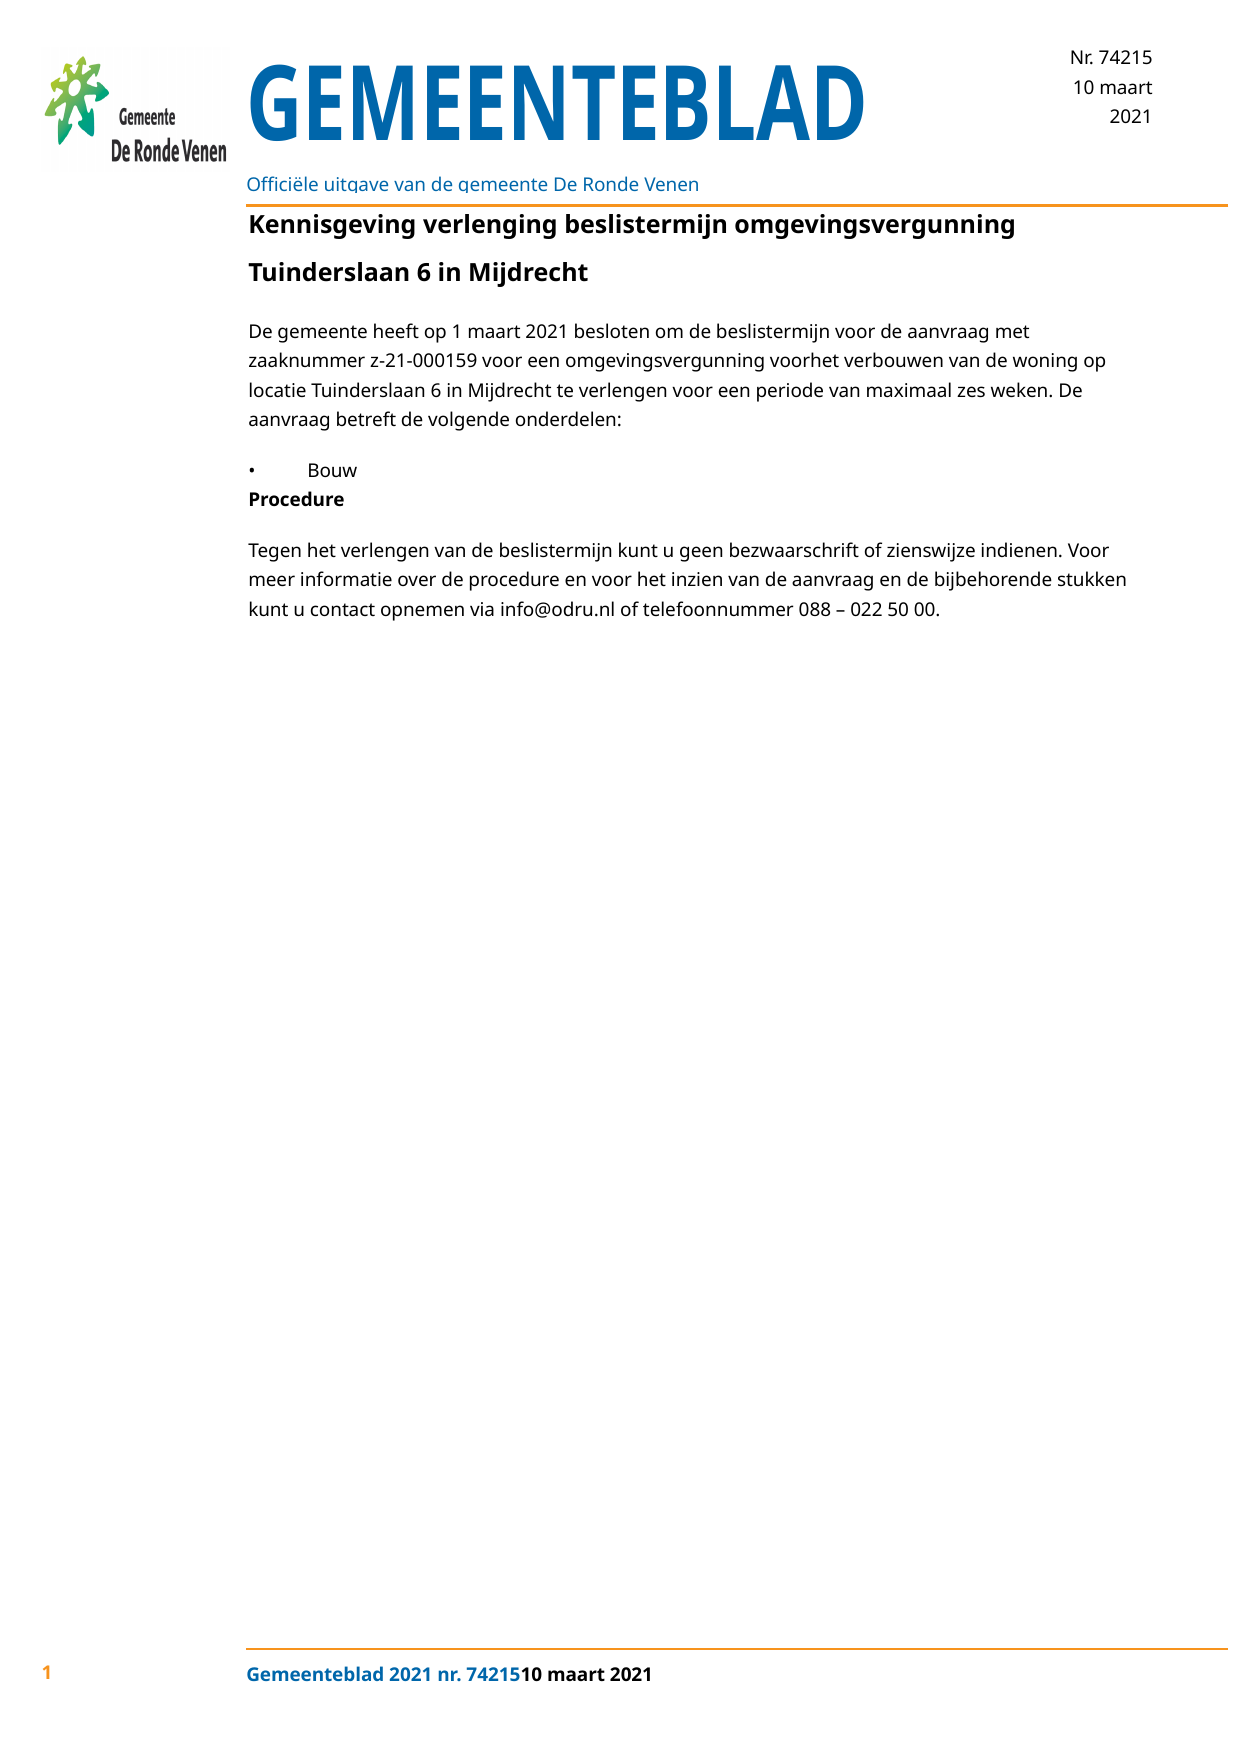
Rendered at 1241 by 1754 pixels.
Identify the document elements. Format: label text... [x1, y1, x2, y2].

picture [41, 47, 231, 172]
list Bouw [248, 457, 1152, 483]
text Kennisgeving verlenging beslistermijn omgevingsvergunning Tuinderslaan 6 in Mijdrecht [248, 207, 1152, 288]
text De gemeente heeft op 1 maart 2021 besloten om de beslistermijn voor de aanvraag met zaaknummer z-21-000159 voor een omgevingsvergunning voorhet verbouwen van de woning op locatie Tuinderslaan 6 in Mijdrecht te verlengen voor een periode van maximaal zes weken. De aanvraag betreft de volgende onderdelen: [248, 318, 1152, 432]
text Tegen het verlengen van de beslistermijn kunt u geen bezwaarschrift of zienswijze indienen. Voor meer informatie over de procedure en voor het inzien van de aanvraag en de bijbehorende stukken kunt u contact opnemen via info@odru.nl of telefoonnummer 088 – 022 50 00. [248, 537, 1152, 622]
text Procedure [248, 487, 1152, 512]
